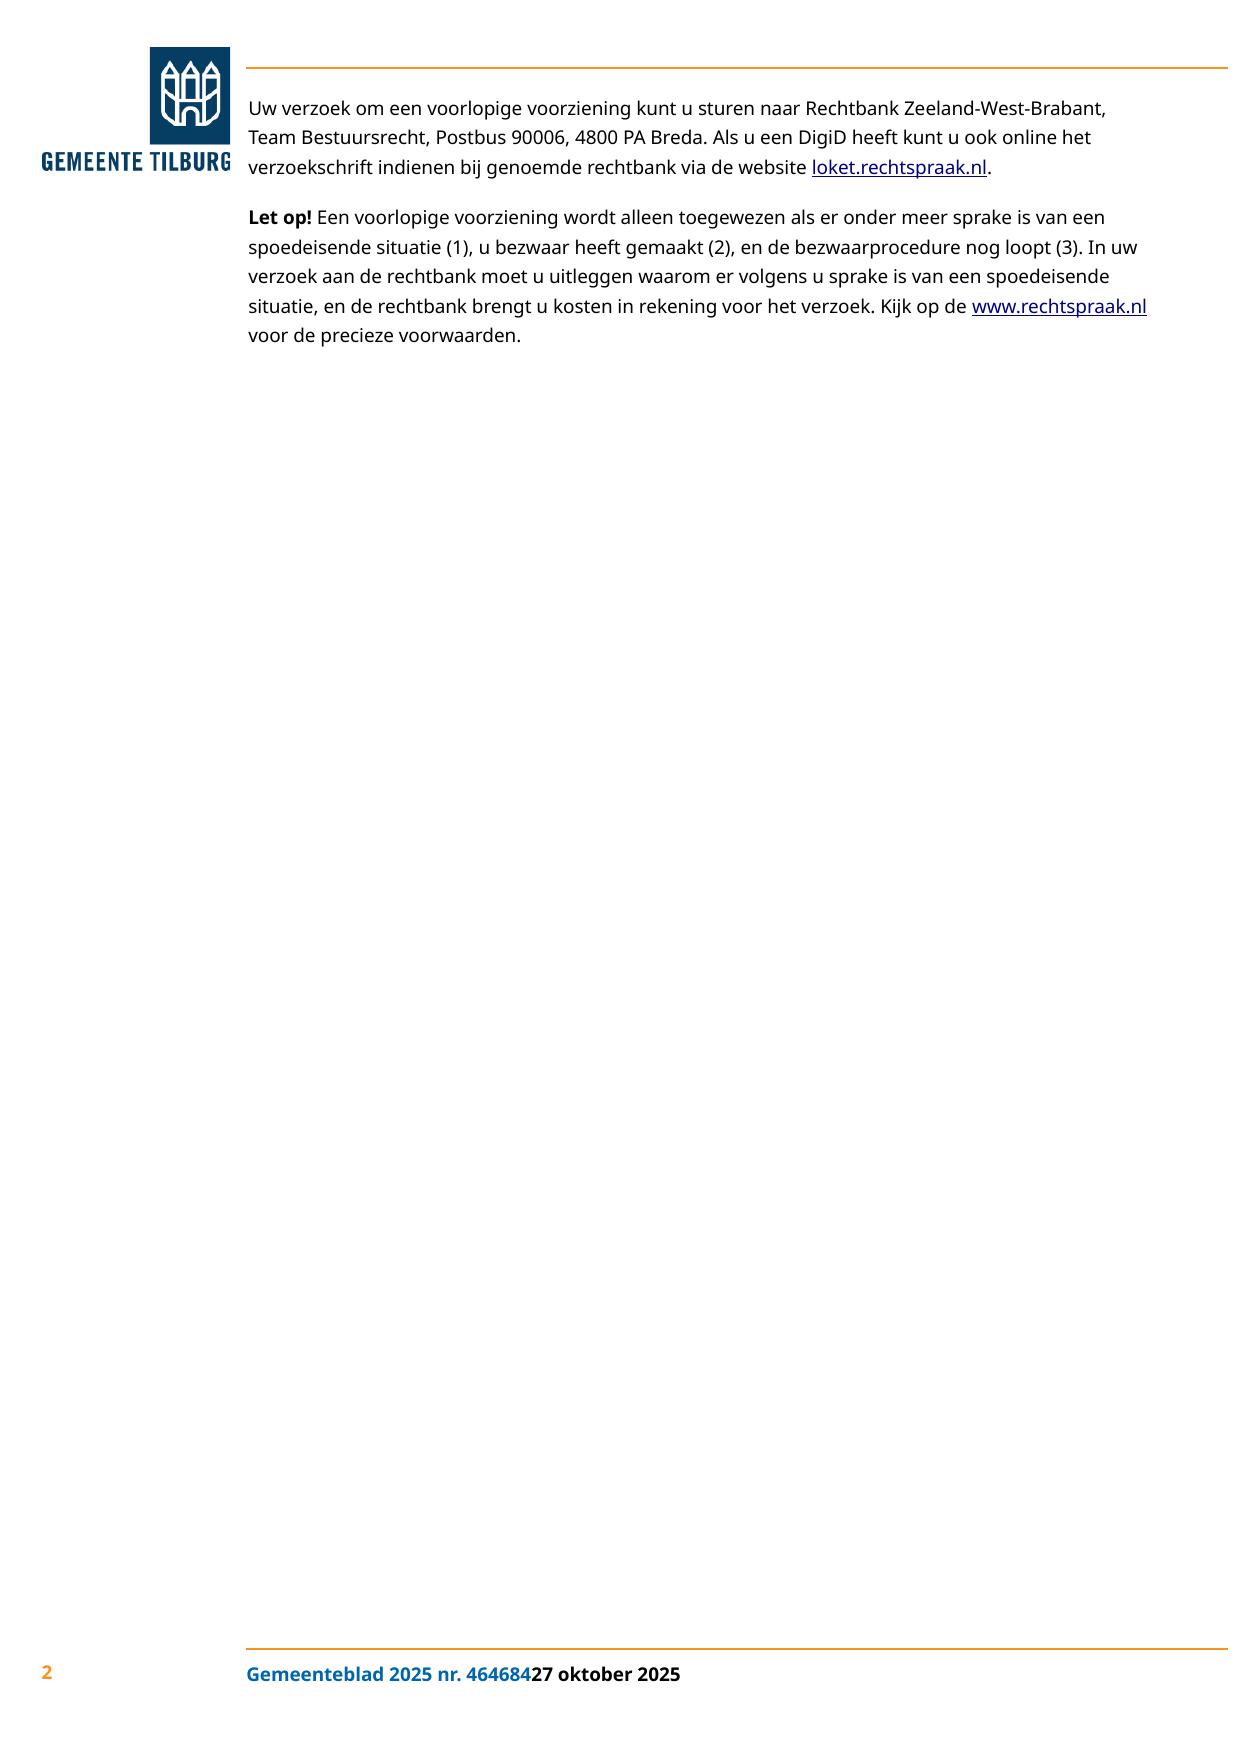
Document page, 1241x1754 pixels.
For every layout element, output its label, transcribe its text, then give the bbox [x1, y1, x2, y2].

picture [41, 47, 231, 172]
text Uw verzoek om een voorlopige voorziening kunt u sturen naar Rechtbank Zeeland-West-Brabant, Team Bestuursrecht, Postbus 90006, 4800 PA Breda. Als u een DigiD heeft kunt u ook online het verzoekschrift indienen bij genoemde rechtbank via de website loket.rechtspraak.nl. [248, 95, 1152, 180]
text Let op! Een voorlopige voorziening wordt alleen toegewezen als er onder meer sprake is van een spoedeisende situatie (1), u bezwaar heeft gemaakt (2), en de bezwaarprocedure nog loopt (3). In uw verzoek aan de rechtbank moet u uitleggen waarom er volgens u sprake is van een spoedeisende situatie, en de rechtbank brengt u kosten in rekening voor het verzoek. Kijk op de www.rechtspraak.nl voor de precieze voorwaarden. [248, 204, 1152, 348]
